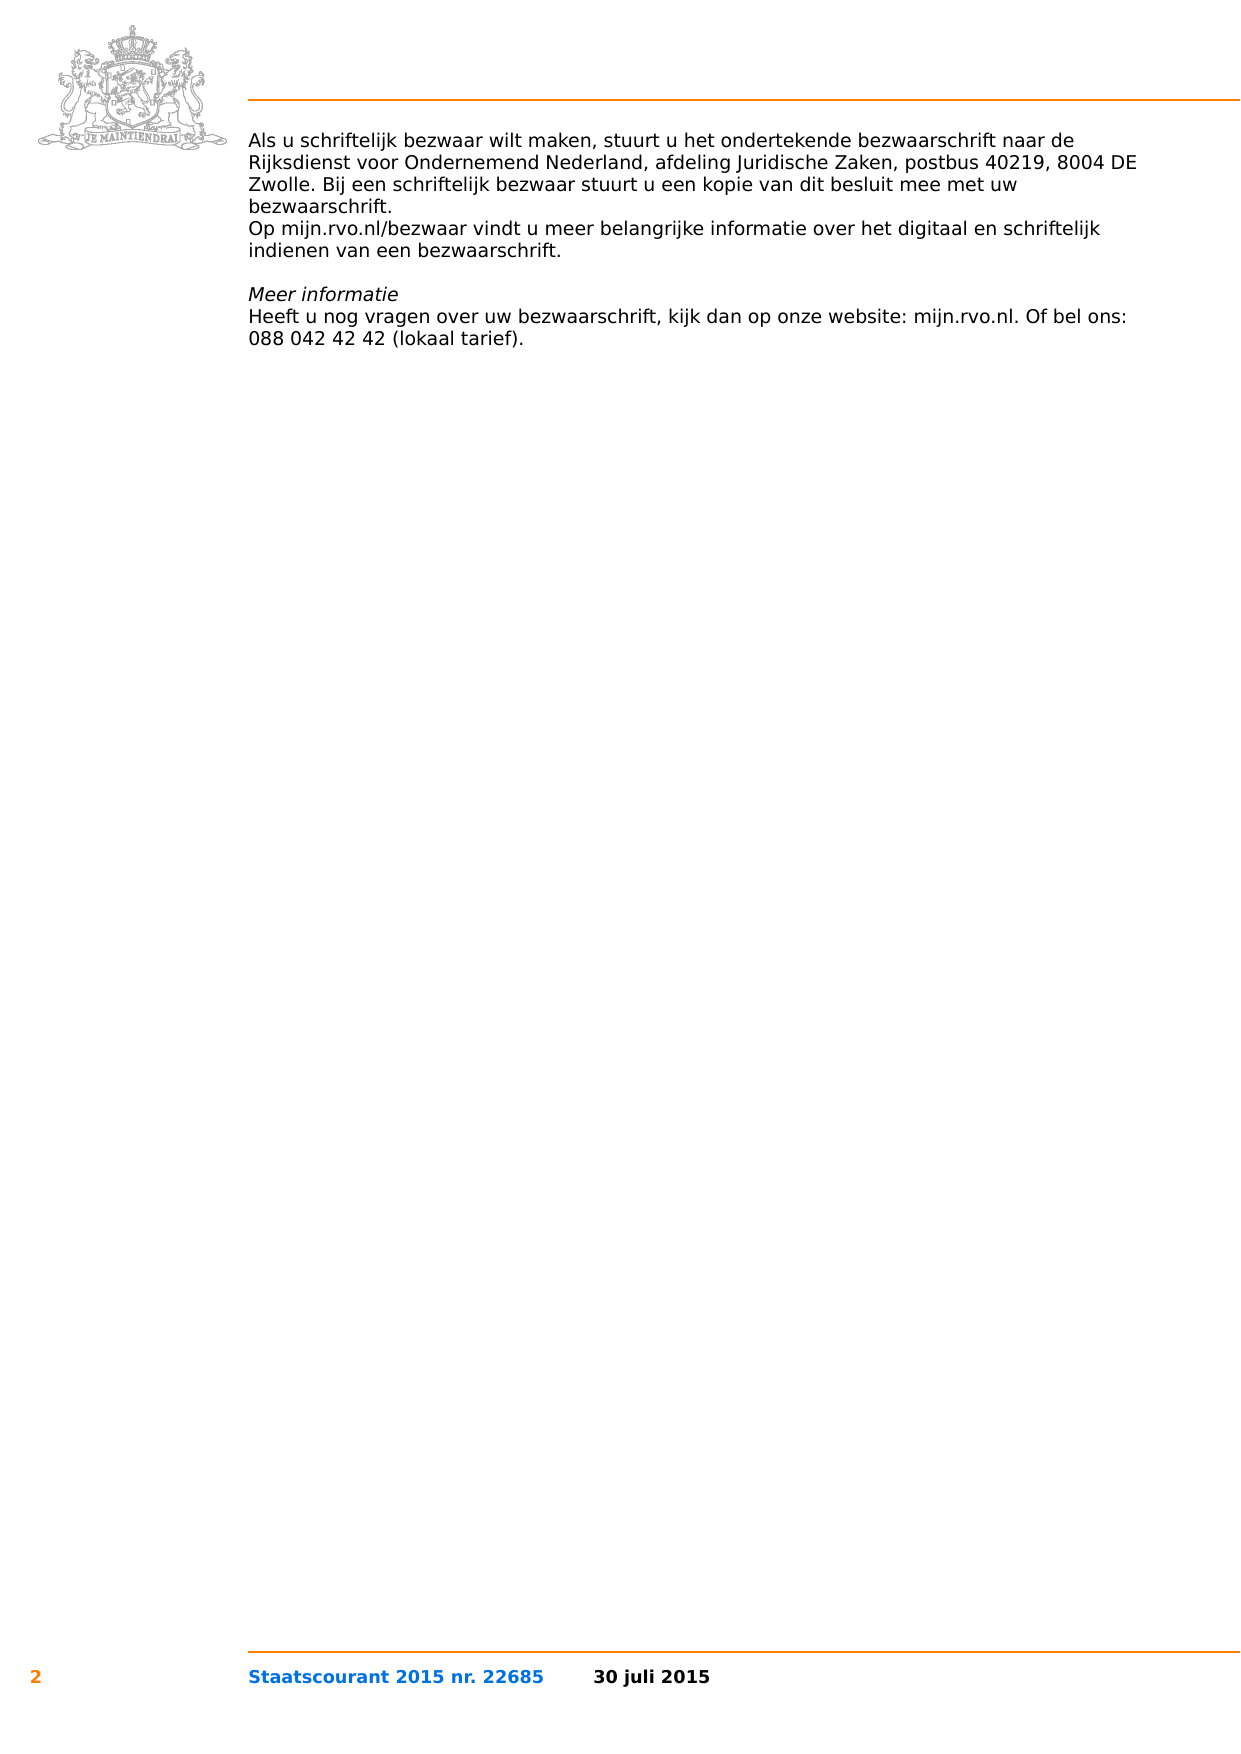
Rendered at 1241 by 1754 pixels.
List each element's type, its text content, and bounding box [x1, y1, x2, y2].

text Als u schriftelijk bezwaar wilt maken, stuurt u het ondertekende bezwaarschrift naar de Rijksdienst voor Ondernemend Nederland, afdeling Juridische Zaken, postbus 40219, 8004 DE Zwolle. Bij een schriftelijk bezwaar stuurt u een kopie van dit besluit mee met uw bezwaarschrift. [248, 130, 1163, 218]
text Meer informatie [248, 284, 1163, 306]
text Heeft u nog vragen over uw bezwaarschrift, kijk dan op onze website: mijn.rvo.nl. Of bel ons: 088 042 42 42 (lokaal tarief). [248, 306, 1163, 349]
text Op mijn.rvo.nl/bezwaar vindt u meer belangrijke informatie over het digitaal en schriftelijk indienen van een bezwaarschrift. [248, 218, 1163, 262]
picture [38, 25, 227, 150]
